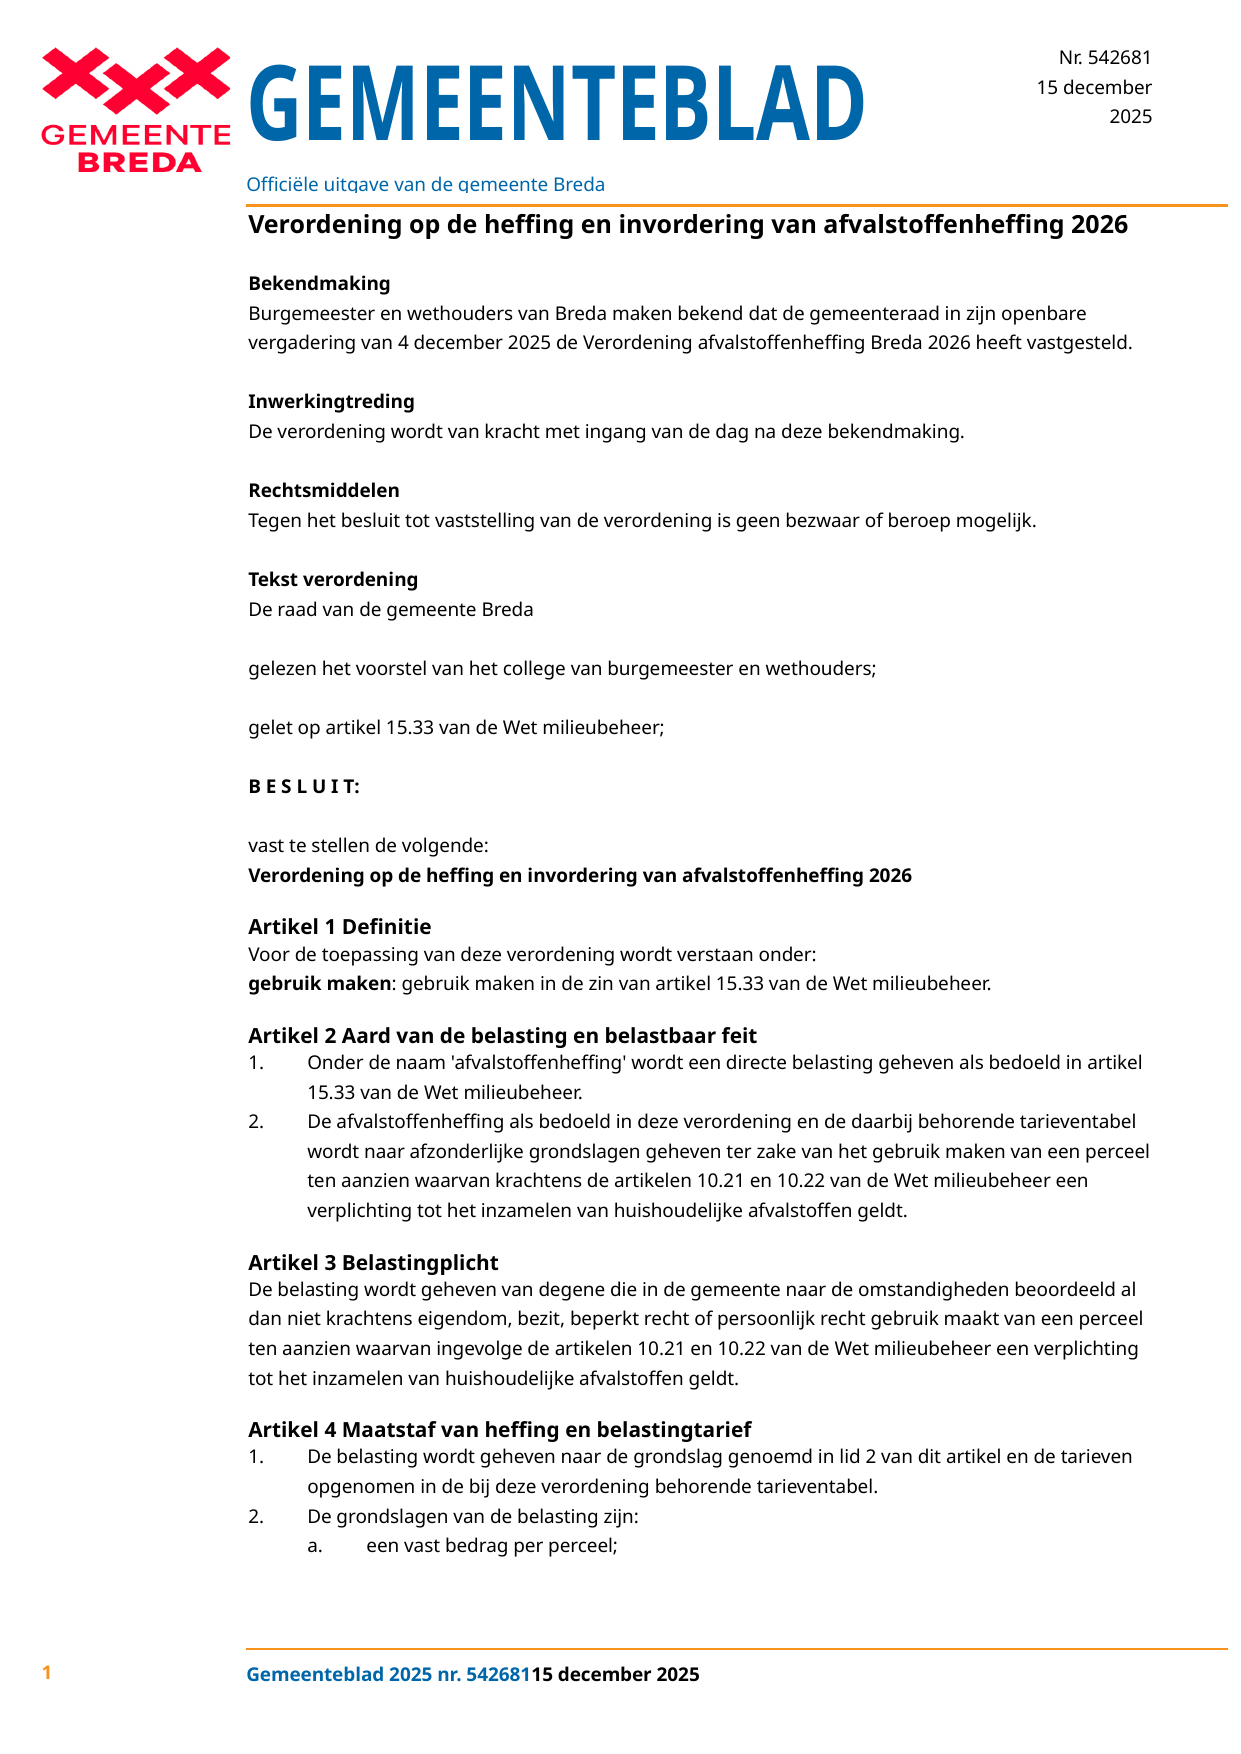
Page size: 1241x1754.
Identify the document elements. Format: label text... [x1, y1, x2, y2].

text Artikel 3 Belastingplicht [248, 1248, 1152, 1276]
text gelet op artikel 15.33 van de Wet milieubeheer; [248, 714, 1152, 740]
list De afvalstoffenheffing als bedoeld in deze verordening en de daarbij behorende tarieventabel wordt naar afzonderlijke grondslagen geheven ter zake van het gebruik maken van een perceel ten aanzien waarvan krachtens de artikelen 10.21 en 10.22 van de Wet milieubeheer een verplichting tot het inzamelen van huishoudelijke afvalstoffen geldt. [248, 1108, 1152, 1223]
text gebruik maken: gebruik maken in de zin van artikel 15.33 van de Wet milieubeheer. [248, 970, 1152, 996]
text Artikel 1 Definitie [248, 912, 1152, 941]
text Voor de toepassing van deze verordening wordt verstaan onder: [248, 941, 1152, 967]
text Verordening op de heffing en invordering van afvalstoffenheffing 2026 [248, 862, 1152, 888]
text Verordening op de heffing en invordering van afvalstoffenheffing 2026 [248, 207, 1152, 241]
text Tekst verordening [248, 566, 1152, 592]
list De grondslagen van de belasting zijn: [248, 1503, 1152, 1528]
text Artikel 2 Aard van de belasting en belastbaar feit [248, 1021, 1152, 1049]
text De belasting wordt geheven van degene die in de gemeente naar de omstandigheden beoordeeld al dan niet krachtens eigendom, bezit, beperkt recht of persoonlijk recht gebruik maakt van een perceel ten aanzien waarvan ingevolge de artikelen 10.21 en 10.22 van de Wet milieubeheer een verplichting tot het inzamelen van huishoudelijke afvalstoffen geldt. [248, 1276, 1152, 1391]
text B E S L U I T: [248, 773, 1152, 799]
text vast te stellen de volgende: [248, 832, 1152, 858]
text De verordening wordt van kracht met ingang van de dag na deze bekendmaking. [248, 418, 1152, 444]
text Artikel 4 Maatstaf van heffing en belastingtarief [248, 1415, 1152, 1444]
text Inwerkingtreding [248, 389, 1152, 414]
list een vast bedrag per perceel; [307, 1532, 1152, 1558]
list De belasting wordt geheven naar de grondslag genoemd in lid 2 van dit artikel en de tarieven opgenomen in de bij deze verordening behorende tarieventabel. [248, 1444, 1152, 1499]
list Onder de naam 'afvalstoffenheffing' wordt een directe belasting geheven als bedoeld in artikel 15.33 van de Wet milieubeheer. [248, 1049, 1152, 1104]
text Bekendmaking [248, 270, 1152, 296]
text gelezen het voorstel van het college van burgemeester en wethouders; [248, 655, 1152, 681]
text Tegen het besluit tot vaststelling van de verordening is geen bezwaar of beroep mogelijk. [248, 507, 1152, 533]
text Rechtsmiddelen [248, 477, 1152, 503]
text De raad van de gemeente Breda [248, 596, 1152, 621]
text Burgemeester en wethouders van Breda maken bekend dat de gemeenteraad in zijn openbare vergadering van 4 december 2025 de Verordening afvalstoffenheffing Breda 2026 heeft vastgesteld. [248, 300, 1152, 355]
picture [41, 47, 231, 172]
